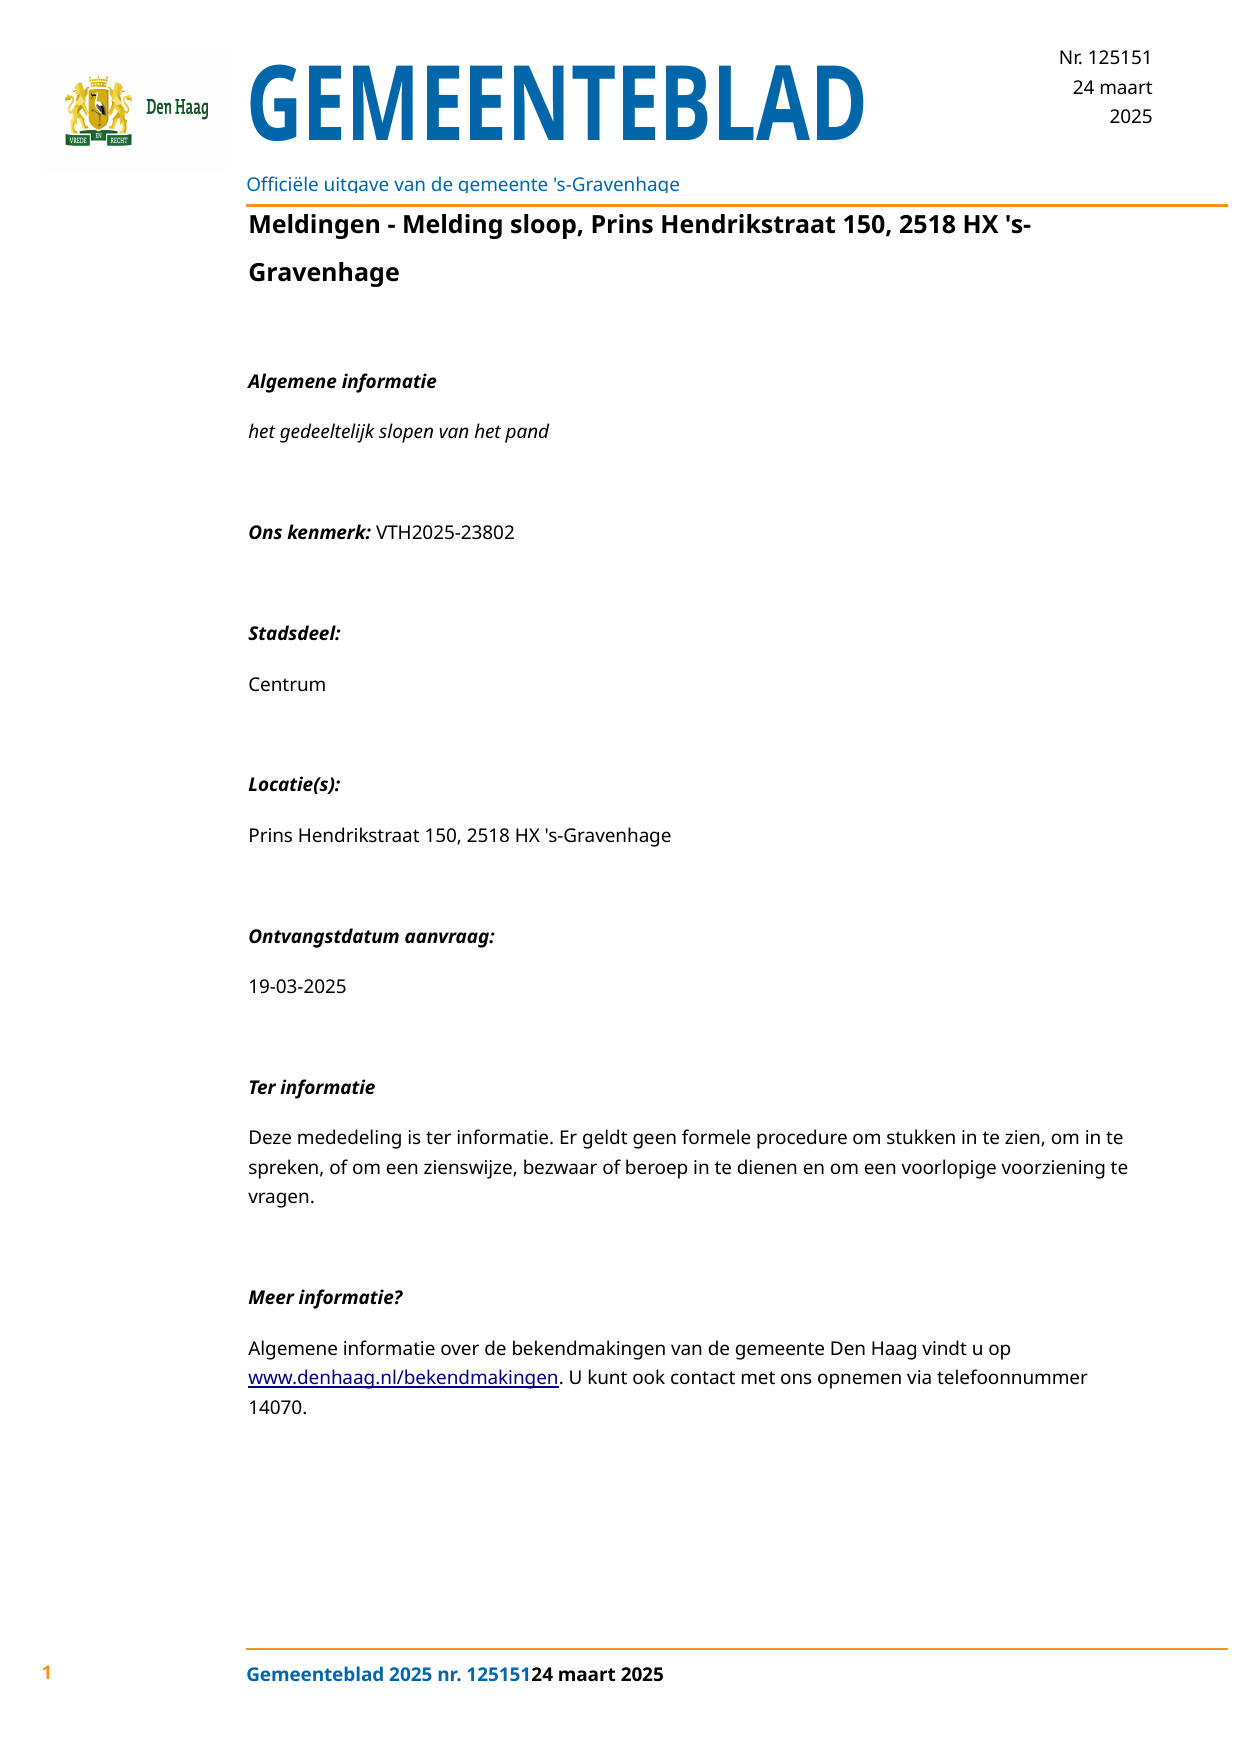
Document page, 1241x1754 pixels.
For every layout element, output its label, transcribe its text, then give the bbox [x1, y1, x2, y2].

text Centrum [248, 671, 1152, 697]
text Meer informatie? [248, 1284, 1152, 1310]
text 19-03-2025 [248, 973, 1152, 999]
text het gedeeltelijk slopen van het pand [248, 419, 1152, 444]
text Meldingen - Melding sloop, Prins Hendrikstraat 150, 2518 HX 's-Gravenhage [248, 207, 1152, 288]
text Deze mededeling is ter informatie. Er geldt geen formele procedure om stukken in te zien, om in te spreken, of om een zienswijze, bezwaar of beroep in te dienen en om een voorlopige voorziening te vragen. [248, 1124, 1152, 1209]
text Prins Hendrikstraat 150, 2518 HX 's-Gravenhage [248, 822, 1152, 848]
text Ontvangstdatum aanvraag: [248, 923, 1152, 949]
text Ter informatie [248, 1074, 1152, 1100]
text Locatie(s): [248, 772, 1152, 797]
picture [41, 47, 231, 172]
text Ons kenmerk: VTH2025-23802 [248, 519, 1152, 545]
text Stadsdeel: [248, 620, 1152, 646]
text Algemene informatie over de bekendmakingen van de gemeente Den Haag vindt u op www.denhaag.nl/bekendmakingen. U kunt ook contact met ons opnemen via telefoonnummer 14070. [248, 1335, 1152, 1420]
text Algemene informatie [248, 368, 1152, 394]
